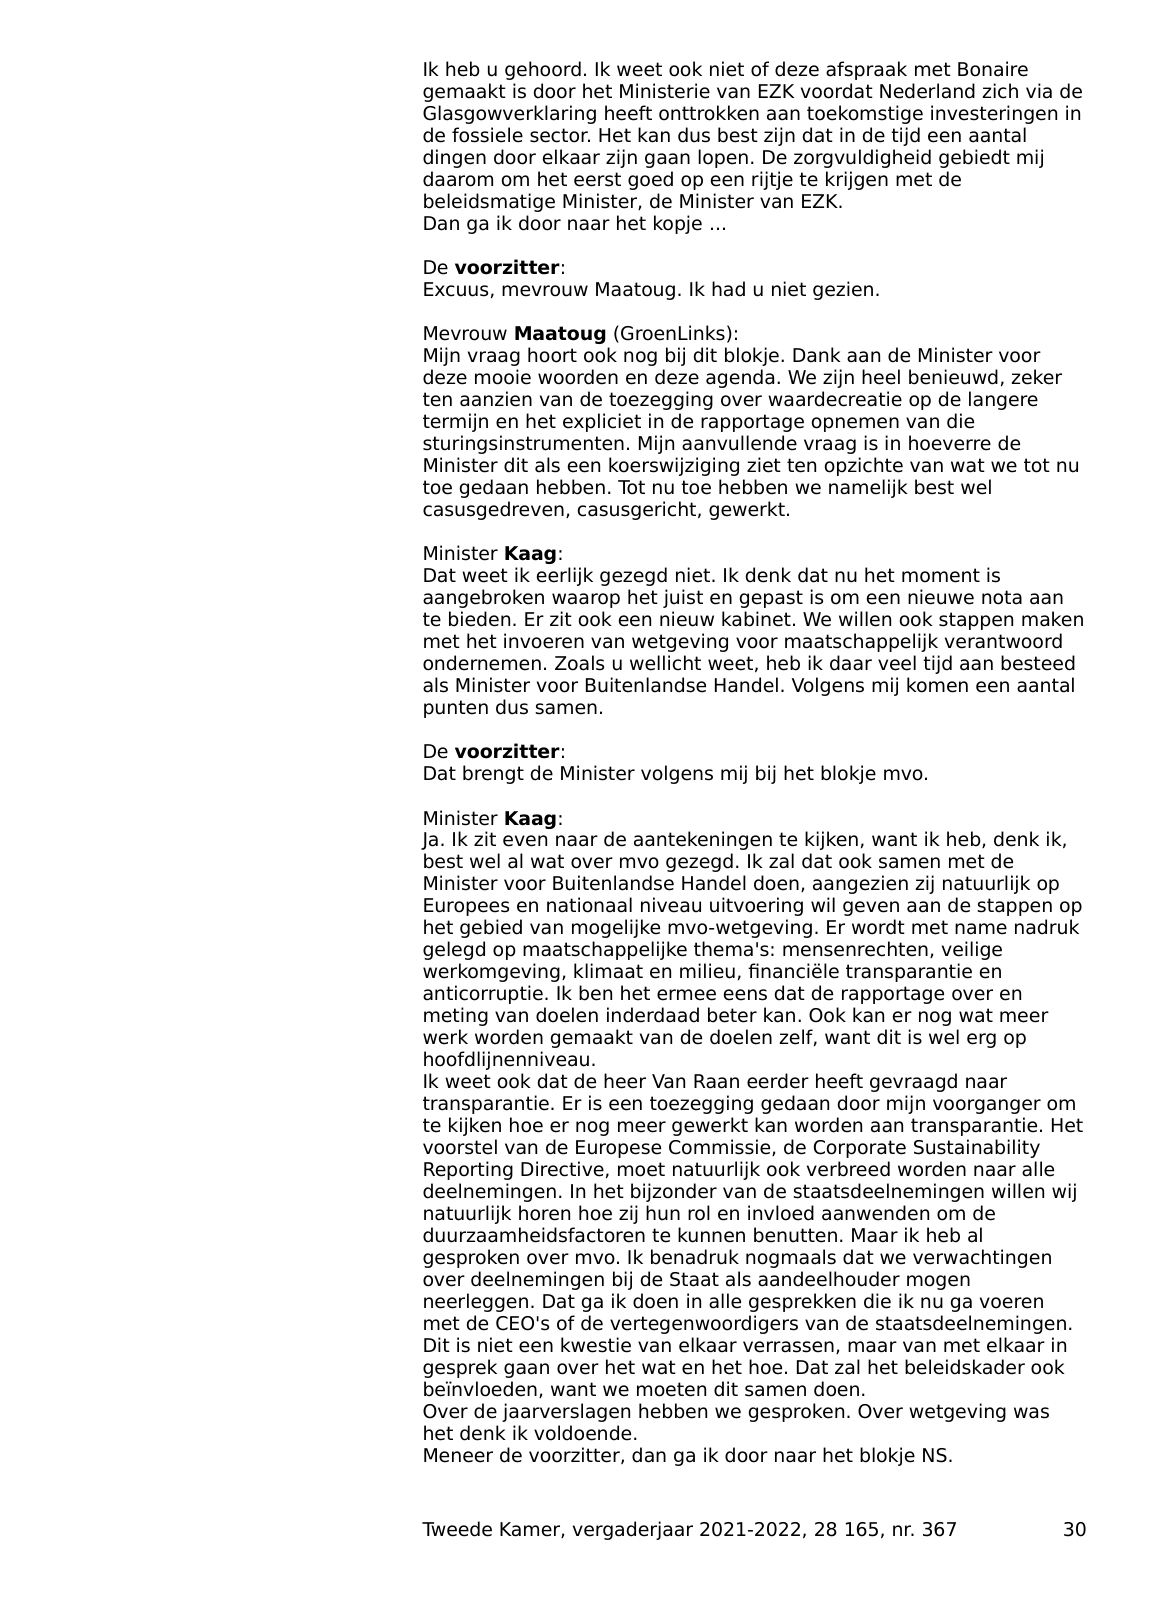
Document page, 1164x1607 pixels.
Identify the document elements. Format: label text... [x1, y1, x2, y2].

text Mevrouw Maatoug (GroenLinks): [422, 323, 1087, 345]
text Dat weet ik eerlijk gezegd niet. Ik denk dat nu het moment is aangebroken waarop het juist en gepast is om een nieuwe nota aan te bieden. Er zit ook een nieuw kabinet. We willen ook stappen maken met het invoeren van wetgeving voor maatschappelijk verantwoord ondernemen. Zoals u wellicht weet, heb ik daar veel tijd aan besteed als Minister voor Buitenlandse Handel. Volgens mij komen een aantal punten dus samen. [422, 565, 1087, 719]
text Dan ga ik door naar het kopje ... [422, 213, 1087, 235]
text De voorzitter: [422, 741, 1087, 763]
text Meneer de voorzitter, dan ga ik door naar het blokje NS. [422, 1445, 1087, 1467]
text Minister Kaag: [422, 543, 1087, 565]
text Excuus, mevrouw Maatoug. Ik had u niet gezien. [422, 279, 1087, 301]
text Mijn vraag hoort ook nog bij dit blokje. Dank aan de Minister voor deze mooie woorden en deze agenda. We zijn heel benieuwd, zeker ten aanzien van de toezegging over waardecreatie op de langere termijn en het expliciet in de rapportage opnemen van die sturingsinstrumenten. Mijn aanvullende vraag is in hoeverre de Minister dit als een koerswijziging ziet ten opzichte van wat we tot nu toe gedaan hebben. Tot nu toe hebben we namelijk best wel casusgedreven, casusgericht, gewerkt. [422, 345, 1087, 521]
text Minister Kaag: [422, 807, 1087, 829]
text Over de jaarverslagen hebben we gesproken. Over wetgeving was het denk ik voldoende. [422, 1401, 1087, 1445]
text Ik weet ook dat de heer Van Raan eerder heeft gevraagd naar transparantie. Er is een toezegging gedaan door mijn voorganger om te kijken hoe er nog meer gewerkt kan worden aan transparantie. Het voorstel van de Europese Commissie, de Corporate Sustainability Reporting Directive, moet natuurlijk ook verbreed worden naar alle deelnemingen. In het bijzonder van de staatsdeelnemingen willen wij natuurlijk horen hoe zij hun rol en invloed aanwenden om de duurzaamheidsfactoren te kunnen benutten. Maar ik heb al gesproken over mvo. Ik benadruk nogmaals dat we verwachtingen over deelnemingen bij de Staat als aandeelhouder mogen neerleggen. Dat ga ik doen in alle gesprekken die ik nu ga voeren met de CEO's of de vertegenwoordigers van de staatsdeelnemingen. Dit is niet een kwestie van elkaar verrassen, maar van met elkaar in gesprek gaan over het wat en het hoe. Dat zal het beleidskader ook beïnvloeden, want we moeten dit samen doen. [422, 1071, 1087, 1401]
text Dat brengt de Minister volgens mij bij het blokje mvo. [422, 763, 1087, 785]
text Ik heb u gehoord. Ik weet ook niet of deze afspraak met Bonaire gemaakt is door het Ministerie van EZK voordat Nederland zich via de Glasgowverklaring heeft onttrokken aan toekomstige investeringen in de fossiele sector. Het kan dus best zijn dat in de tijd een aantal dingen door elkaar zijn gaan lopen. De zorgvuldigheid gebiedt mij daarom om het eerst goed op een rijtje te krijgen met de beleidsmatige Minister, de Minister van EZK. [422, 59, 1087, 213]
text De voorzitter: [422, 257, 1087, 279]
text Ja. Ik zit even naar de aantekeningen te kijken, want ik heb, denk ik, best wel al wat over mvo gezegd. Ik zal dat ook samen met de Minister voor Buitenlandse Handel doen, aangezien zij natuurlijk op Europees en nationaal niveau uitvoering wil geven aan de stappen op het gebied van mogelijke mvo-wetgeving. Er wordt met name nadruk gelegd op maatschappelijke thema's: mensenrechten, veilige werkomgeving, klimaat en milieu, financiële transparantie en anticorruptie. Ik ben het ermee eens dat de rapportage over en meting van doelen inderdaad beter kan. Ook kan er nog wat meer werk worden gemaakt van de doelen zelf, want dit is wel erg op hoofdlijnenniveau. [422, 829, 1087, 1071]
